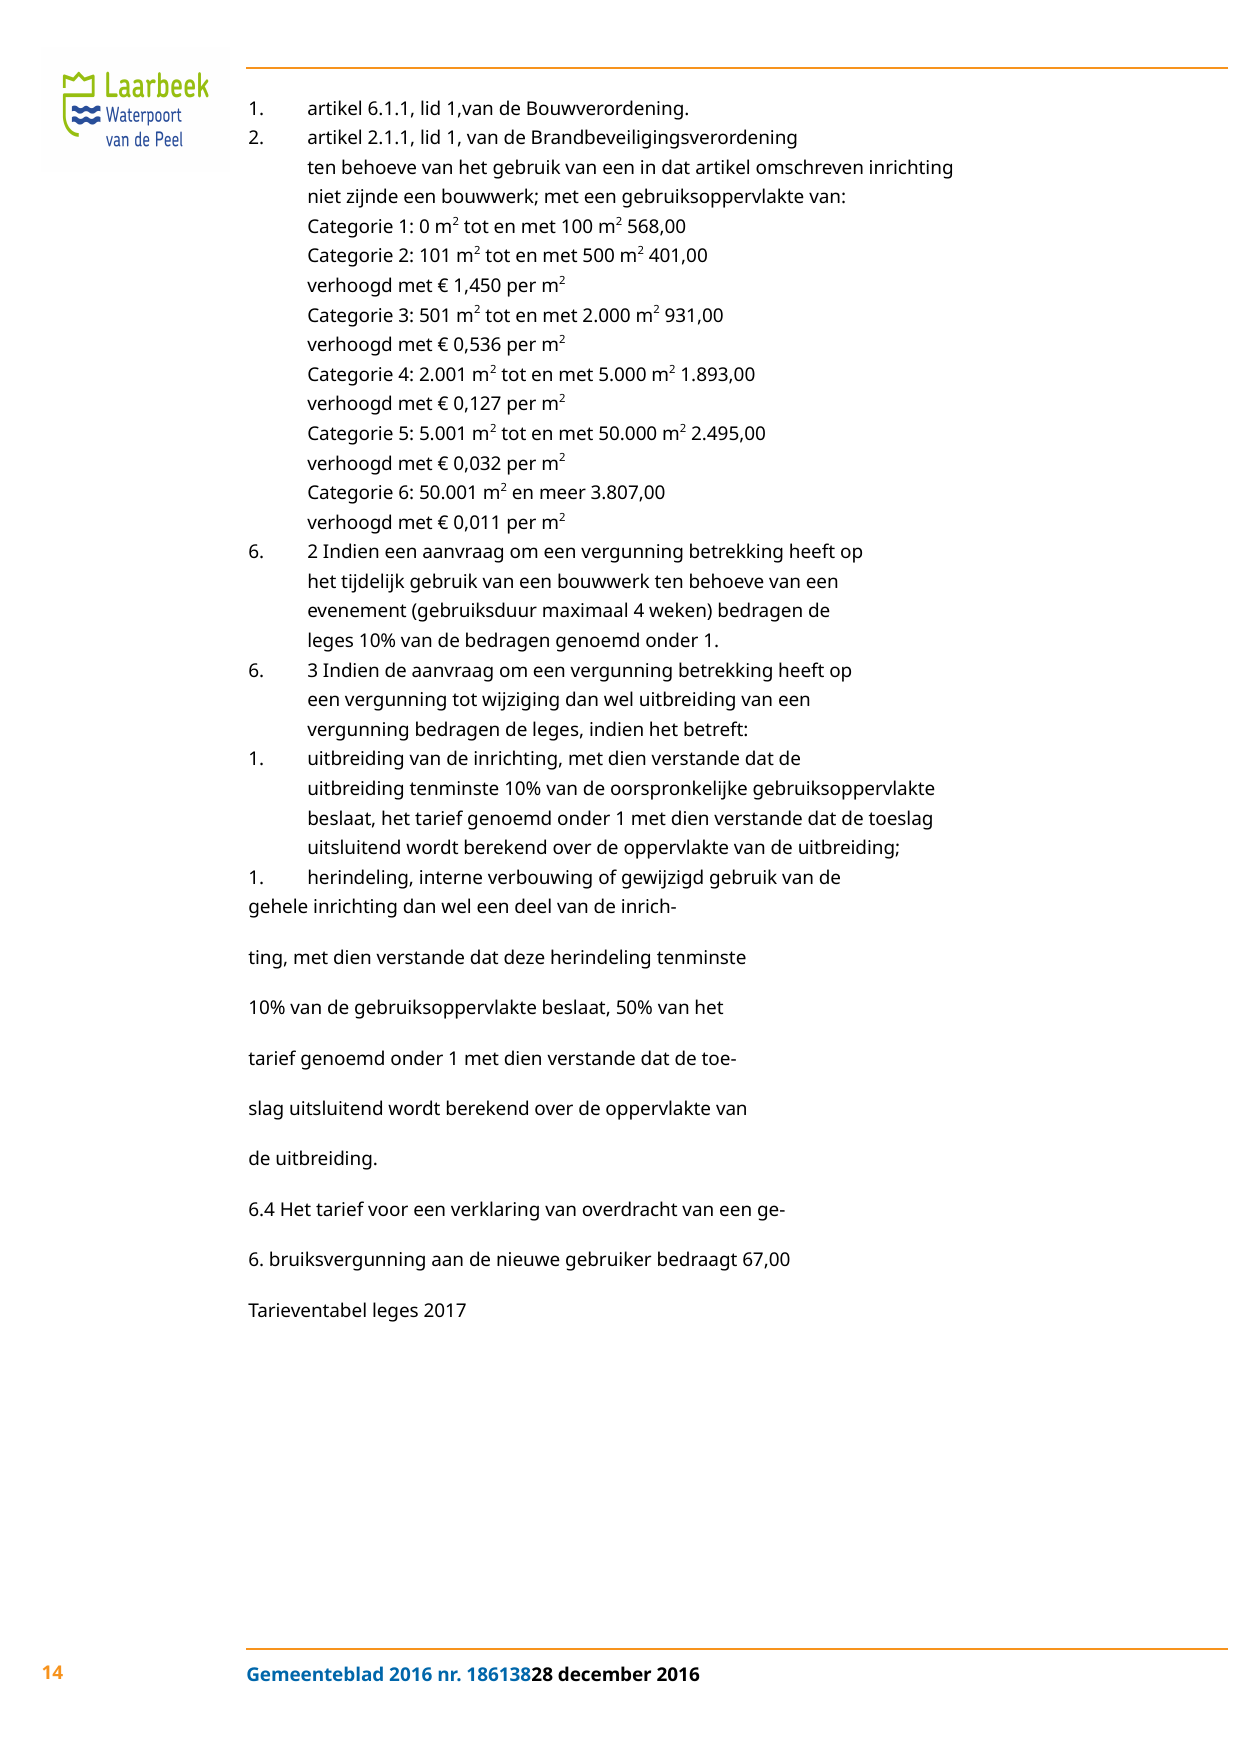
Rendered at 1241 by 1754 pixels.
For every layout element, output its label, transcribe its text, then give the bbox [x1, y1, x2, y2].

list een vergunning tot wijziging dan wel uitbreiding van een [248, 686, 1152, 712]
list uitsluitend wordt berekend over de oppervlakte van de uitbreiding; [248, 834, 1152, 860]
text slag uitsluitend wordt berekend over de oppervlakte van [248, 1095, 1152, 1121]
text 10% van de gebruiksoppervlakte beslaat, 50% van het [248, 994, 1152, 1020]
list 2 Indien een aanvraag om een vergunning betrekking heeft op [248, 538, 1152, 564]
text gehele inrichting dan wel een deel van de inrich- [248, 893, 1152, 919]
list het tijdelijk gebruik van een bouwwerk ten behoeve van een [248, 568, 1152, 594]
text ting, met dien verstande dat deze herindeling tenminste [248, 944, 1152, 970]
list verhoogd met € 1,450 per m2 [248, 272, 1152, 298]
list leges 10% van de bedragen genoemd onder 1. [248, 627, 1152, 653]
list Categorie 2: 101 m2 tot en met 500 m2 401,00 [248, 243, 1152, 268]
list verhoogd met € 0,032 per m2 [248, 450, 1152, 476]
list beslaat, het tarief genoemd onder 1 met dien verstande dat de toeslag [248, 805, 1152, 831]
text de uitbreiding. [248, 1146, 1152, 1171]
list 3 Indien de aanvraag om een vergunning betrekking heeft op [248, 657, 1152, 683]
list verhoogd met € 0,127 per m2 [248, 391, 1152, 416]
text 6.4 Het tarief voor een verklaring van overdracht van een ge- [248, 1196, 1152, 1222]
list verhoogd met € 0,011 per m2 [248, 509, 1152, 535]
list Categorie 6: 50.001 m2 en meer 3.807,00 [248, 479, 1152, 505]
list uitbreiding van de inrichting, met dien verstande dat de [248, 746, 1152, 771]
list artikel 2.1.1, lid 1, van de Brandbeveiligingsverordening [248, 124, 1152, 150]
list Categorie 1: 0 m2 tot en met 100 m2 568,00 [248, 213, 1152, 239]
list evenement (gebruiksduur maximaal 4 weken) bedragen de [248, 598, 1152, 623]
list uitbreiding tenminste 10% van de oorspronkelijke gebruiksoppervlakte [248, 775, 1152, 801]
list herindeling, interne verbouwing of gewijzigd gebruik van de [248, 864, 1152, 890]
picture [41, 47, 231, 172]
list ten behoeve van het gebruik van een in dat artikel omschreven inrichting [248, 154, 1152, 180]
list vergunning bedragen de leges, indien het betreft: [248, 716, 1152, 742]
list Categorie 3: 501 m2 tot en met 2.000 m2 931,00 [248, 302, 1152, 328]
list Categorie 4: 2.001 m2 tot en met 5.000 m2 1.893,00 [248, 361, 1152, 387]
text Tarieventabel leges 2017 [248, 1297, 1152, 1323]
list Categorie 5: 5.001 m2 tot en met 50.000 m2 2.495,00 [248, 420, 1152, 446]
text 6. bruiksvergunning aan de nieuwe gebruiker bedraagt 67,00 [248, 1246, 1152, 1272]
list niet zijnde een bouwwerk; met een gebruiksoppervlakte van: [248, 183, 1152, 209]
list artikel 6.1.1, lid 1,van de Bouwverordening. [248, 95, 1152, 121]
text tarief genoemd onder 1 met dien verstande dat de toe- [248, 1045, 1152, 1071]
list verhoogd met € 0,536 per m2 [248, 331, 1152, 357]
